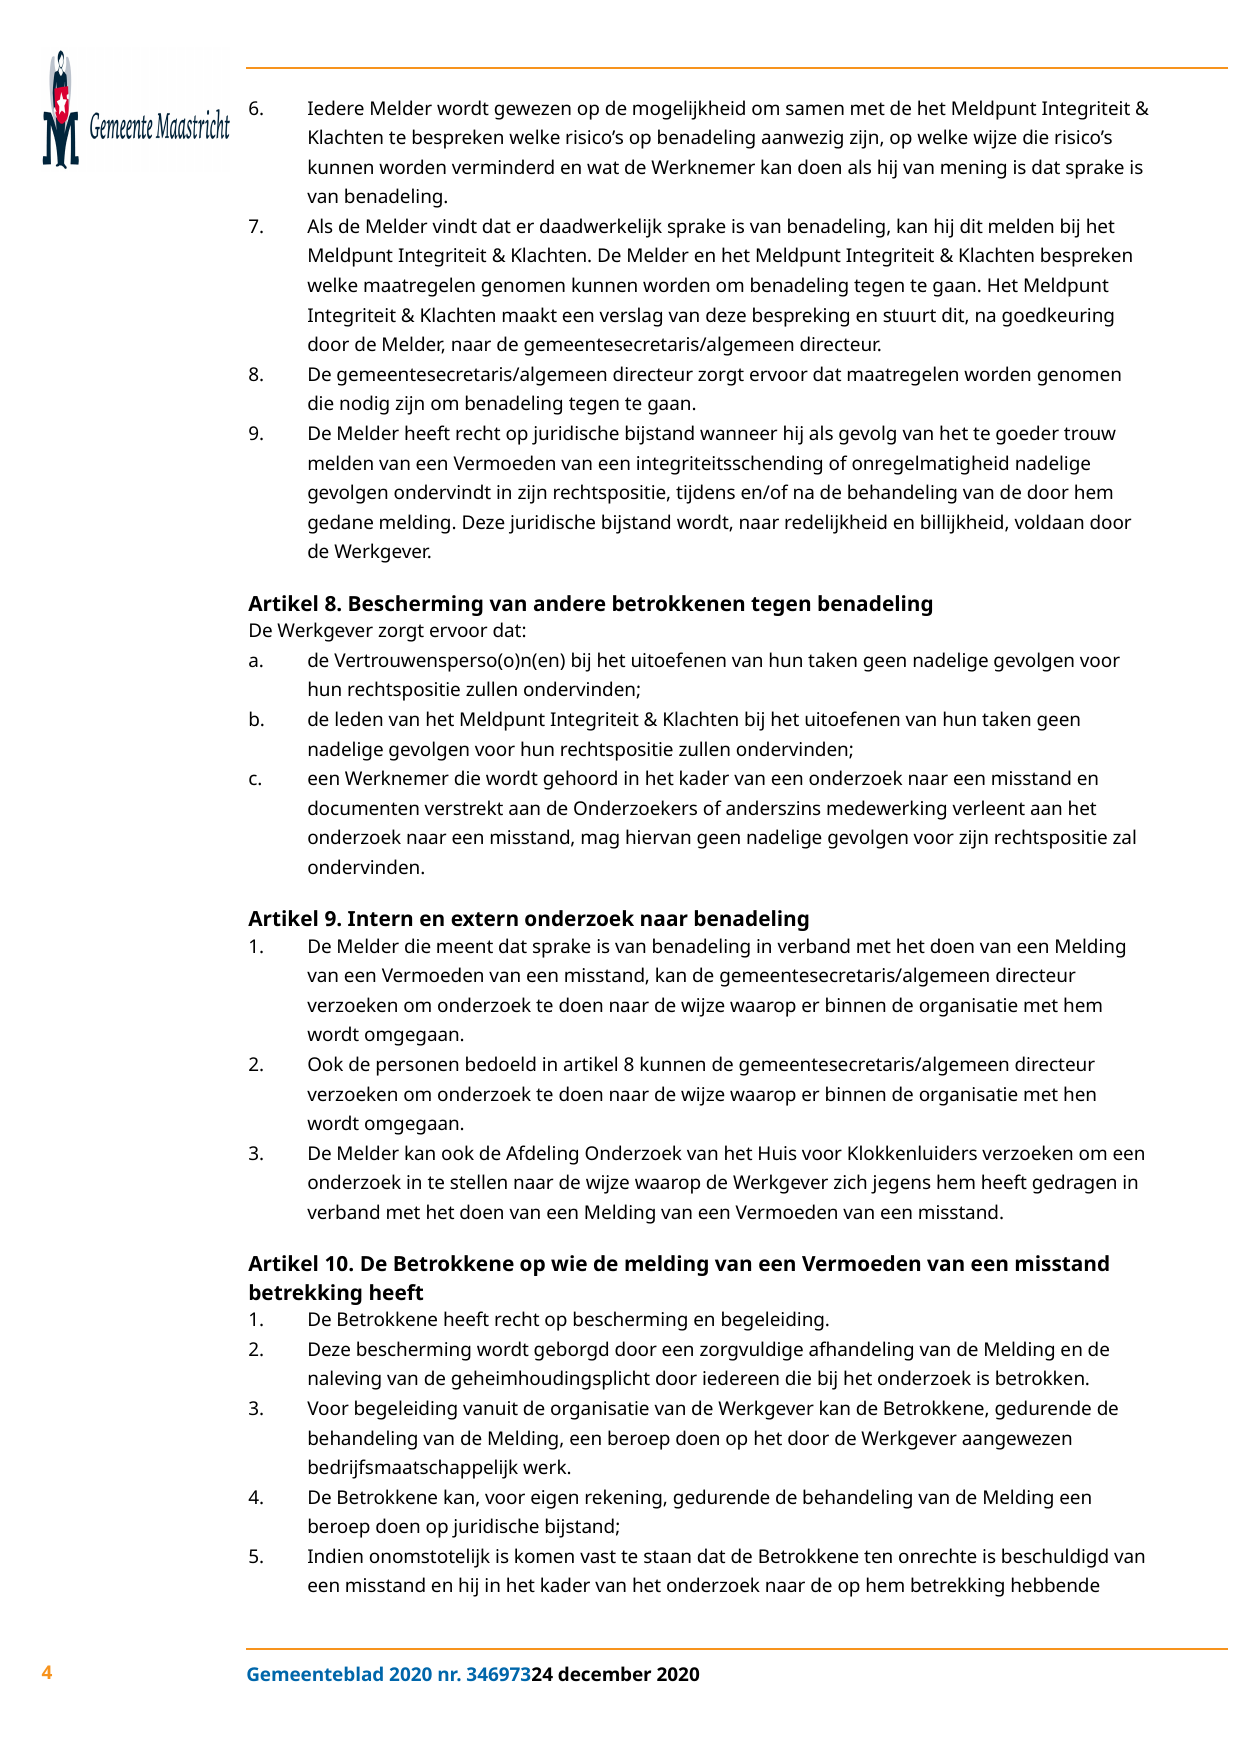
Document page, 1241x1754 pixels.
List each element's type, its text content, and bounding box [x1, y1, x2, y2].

list Deze bescherming wordt geborgd door een zorgvuldige afhandeling van de Melding en de naleving van de geheimhoudingsplicht door iedereen die bij het onderzoek is betrokken. [248, 1336, 1152, 1391]
list Voor begeleiding vanuit de organisatie van de Werkgever kan de Betrokkene, gedurende de behandeling van de Melding, een beroep doen op het door de Werkgever aangewezen bedrijfsmaatschappelijk werk. [248, 1395, 1152, 1480]
text Artikel 10. De Betrokkene op wie de melding van een Vermoeden van een misstand betrekking heeft [248, 1249, 1152, 1306]
list de Vertrouwensperso(o)n(en) bij het uitoefenen van hun taken geen nadelige gevolgen voor hun rechtspositie zullen ondervinden; [248, 647, 1152, 702]
picture [41, 47, 231, 172]
text Artikel 9. Intern en extern onderzoek naar benadeling [248, 904, 1152, 933]
list De Betrokkene heeft recht op bescherming en begeleiding. [248, 1306, 1152, 1332]
list De Melder kan ook de Afdeling Onderzoek van het Huis voor Klokkenluiders verzoeken om een onderzoek in te stellen naar de wijze waarop de Werkgever zich jegens hem heeft gedragen in verband met het doen van een Melding van een Vermoeden van een misstand. [248, 1140, 1152, 1225]
list Iedere Melder wordt gewezen op de mogelijkheid om samen met de het Meldpunt Integriteit & Klachten te bespreken welke risico’s op benadeling aanwezig zijn, op welke wijze die risico’s kunnen worden verminderd en wat de Werknemer kan doen als hij van mening is dat sprake is van benadeling. [248, 95, 1152, 209]
list De Betrokkene kan, voor eigen rekening, gedurende de behandeling van de Melding een beroep doen op juridische bijstand; [248, 1484, 1152, 1539]
list De Melder die meent dat sprake is van benadeling in verband met het doen van een Melding van een Vermoeden van een misstand, kan de gemeentesecretaris/algemeen directeur verzoeken om onderzoek te doen naar de wijze waarop er binnen de organisatie met hem wordt omgegaan. [248, 933, 1152, 1047]
list Als de Melder vindt dat er daadwerkelijk sprake is van benadeling, kan hij dit melden bij het Meldpunt Integriteit & Klachten. De Melder en het Meldpunt Integriteit & Klachten bespreken welke maatregelen genomen kunnen worden om benadeling tegen te gaan. Het Meldpunt Integriteit & Klachten maakt een verslag van deze bespreking en stuurt dit, na goedkeuring door de Melder, naar de gemeentesecretaris/algemeen directeur. [248, 213, 1152, 357]
list De gemeentesecretaris/algemeen directeur zorgt ervoor dat maatregelen worden genomen die nodig zijn om benadeling tegen te gaan. [248, 361, 1152, 416]
list een Werknemer die wordt gehoord in het kader van een onderzoek naar een misstand en documenten verstrekt aan de Onderzoekers of anderszins medewerking verleent aan het onderzoek naar een misstand, mag hiervan geen nadelige gevolgen voor zijn rechtspositie zal ondervinden. [248, 765, 1152, 880]
text De Werkgever zorgt ervoor dat: [248, 617, 1152, 643]
list De Melder heeft recht op juridische bijstand wanneer hij als gevolg van het te goeder trouw melden van een Vermoeden van een integriteitsschending of onregelmatigheid nadelige gevolgen ondervindt in zijn rechtspositie, tijdens en/of na de behandeling van de door hem gedane melding. Deze juridische bijstand wordt, naar redelijkheid en billijkheid, voldaan door de Werkgever. [248, 420, 1152, 564]
text Artikel 8. Bescherming van andere betrokkenen tegen benadeling [248, 589, 1152, 617]
list Indien onomstotelijk is komen vast te staan dat de Betrokkene ten onrechte is beschuldigd van een misstand en hij in het kader van het onderzoek naar de op hem betrekking hebbende [248, 1543, 1152, 1598]
list Ook de personen bedoeld in artikel 8 kunnen de gemeentesecretaris/algemeen directeur verzoeken om onderzoek te doen naar de wijze waarop er binnen de organisatie met hen wordt omgegaan. [248, 1051, 1152, 1136]
list de leden van het Meldpunt Integriteit & Klachten bij het uitoefenen van hun taken geen nadelige gevolgen voor hun rechtspositie zullen ondervinden; [248, 706, 1152, 761]
